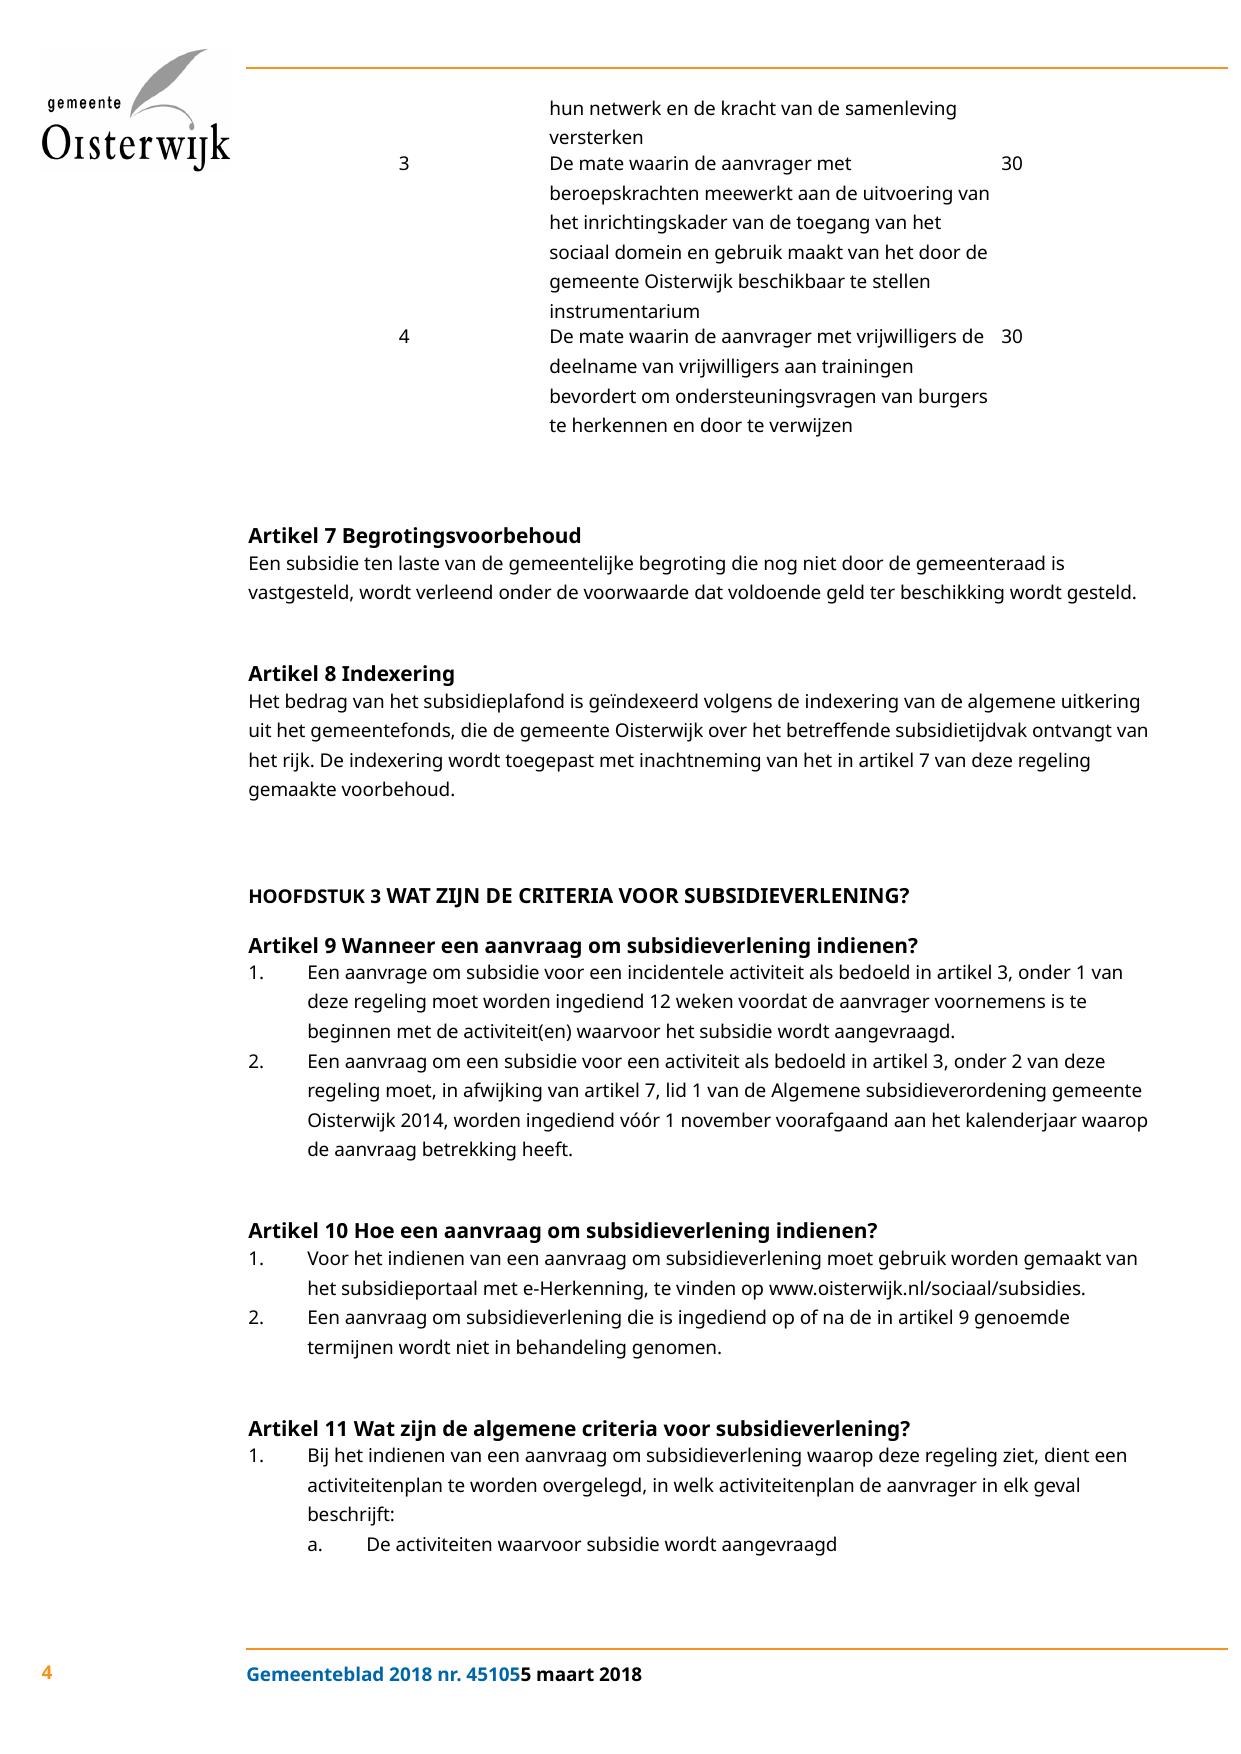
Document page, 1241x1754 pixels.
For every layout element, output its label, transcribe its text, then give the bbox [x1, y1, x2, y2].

table_cell [248, 150, 398, 324]
list Bij het indienen van een aanvraag om subsidieverlening waarop deze regeling ziet, dient een activiteitenplan te worden overgelegd, in welk activiteitenplan de aanvrager in elk geval beschrijft: [248, 1442, 1152, 1527]
text Artikel 10 Hoe een aanvraag om subsidieverlening indienen? [248, 1217, 1152, 1245]
text Artikel 7 Begrotingsvoorbehoud [248, 521, 1152, 550]
table_cell 4 [399, 324, 549, 438]
table_cell [248, 95, 398, 150]
text Het bedrag van het subsidieplafond is geïndexeerd volgens de indexering van de algemene uitkering uit het gemeentefonds, die de gemeente Oisterwijk over het betreffende subsidietijdvak ontvangt van het rijk. De indexering wordt toegepast met inachtneming van het in artikel 7 van deze regeling gemaakte voorbehoud. [248, 688, 1152, 802]
list Een aanvraag om een subsidie voor een activiteit als bedoeld in artikel 3, onder 2 van deze regeling moet, in afwijking van artikel 7, lid 1 van de Algemene subsidieverordening gemeente Oisterwijk 2014, worden ingediend vóór 1 november voorafgaand aan het kalenderjaar waarop de aanvraag betrekking heeft. [248, 1048, 1152, 1162]
table_cell [399, 95, 549, 150]
text Artikel 9 Wanneer een aanvraag om subsidieverlening indienen? [248, 931, 1152, 959]
text Artikel 8 Indexering [248, 659, 1152, 688]
list De activiteiten waarvoor subsidie wordt aangevraagd [307, 1531, 1152, 1557]
text Artikel 11 Wat zijn de algemene criteria voor subsidieverlening? [248, 1414, 1152, 1442]
table_cell De mate waarin de aanvrager met vrijwilligers de deelname van vrijwilligers aan trainingen bevordert om ondersteuningsvragen van burgers te herkennen en door te verwijzen [549, 324, 1001, 438]
text HOOFDSTUK 3 WAT ZIJN DE CRITERIA VOOR SUBSIDIEVERLENING? [248, 881, 1152, 910]
list Een aanvrage om subsidie voor een incidentele activiteit als bedoeld in artikel 3, onder 1 van deze regeling moet worden ingediend 12 weken voordat de aanvrager voornemens is te beginnen met de activiteit(en) waarvoor het subsidie wordt aangevraagd. [248, 959, 1152, 1044]
table_cell hun netwerk en de kracht van de samenleving versterken [549, 95, 1001, 150]
table_cell 30 [1001, 324, 1152, 438]
table_cell [1001, 95, 1152, 150]
table_cell 3 [399, 150, 549, 324]
text Een subsidie ten laste van de gemeentelijke begroting die nog niet door de gemeenteraad is vastgesteld, wordt verleend onder de voorwaarde dat voldoende geld ter beschikking wordt gesteld. [248, 550, 1152, 605]
table_cell [248, 324, 398, 438]
table_cell De mate waarin de aanvrager met beroepskrachten meewerkt aan de uitvoering van het inrichtingskader van de toegang van het sociaal domein en gebruik maakt van het door de gemeente Oisterwijk beschikbaar te stellen instrumentarium [549, 150, 1001, 324]
list Voor het indienen van een aanvraag om subsidieverlening moet gebruik worden gemaakt van het subsidieportaal met e-Herkenning, te vinden op www.oisterwijk.nl/sociaal/subsidies. [248, 1245, 1152, 1300]
list Een aanvraag om subsidieverlening die is ingediend op of na de in artikel 9 genoemde termijnen wordt niet in behandeling genomen. [248, 1304, 1152, 1359]
picture [41, 47, 231, 172]
table_cell 30 [1001, 150, 1152, 324]
